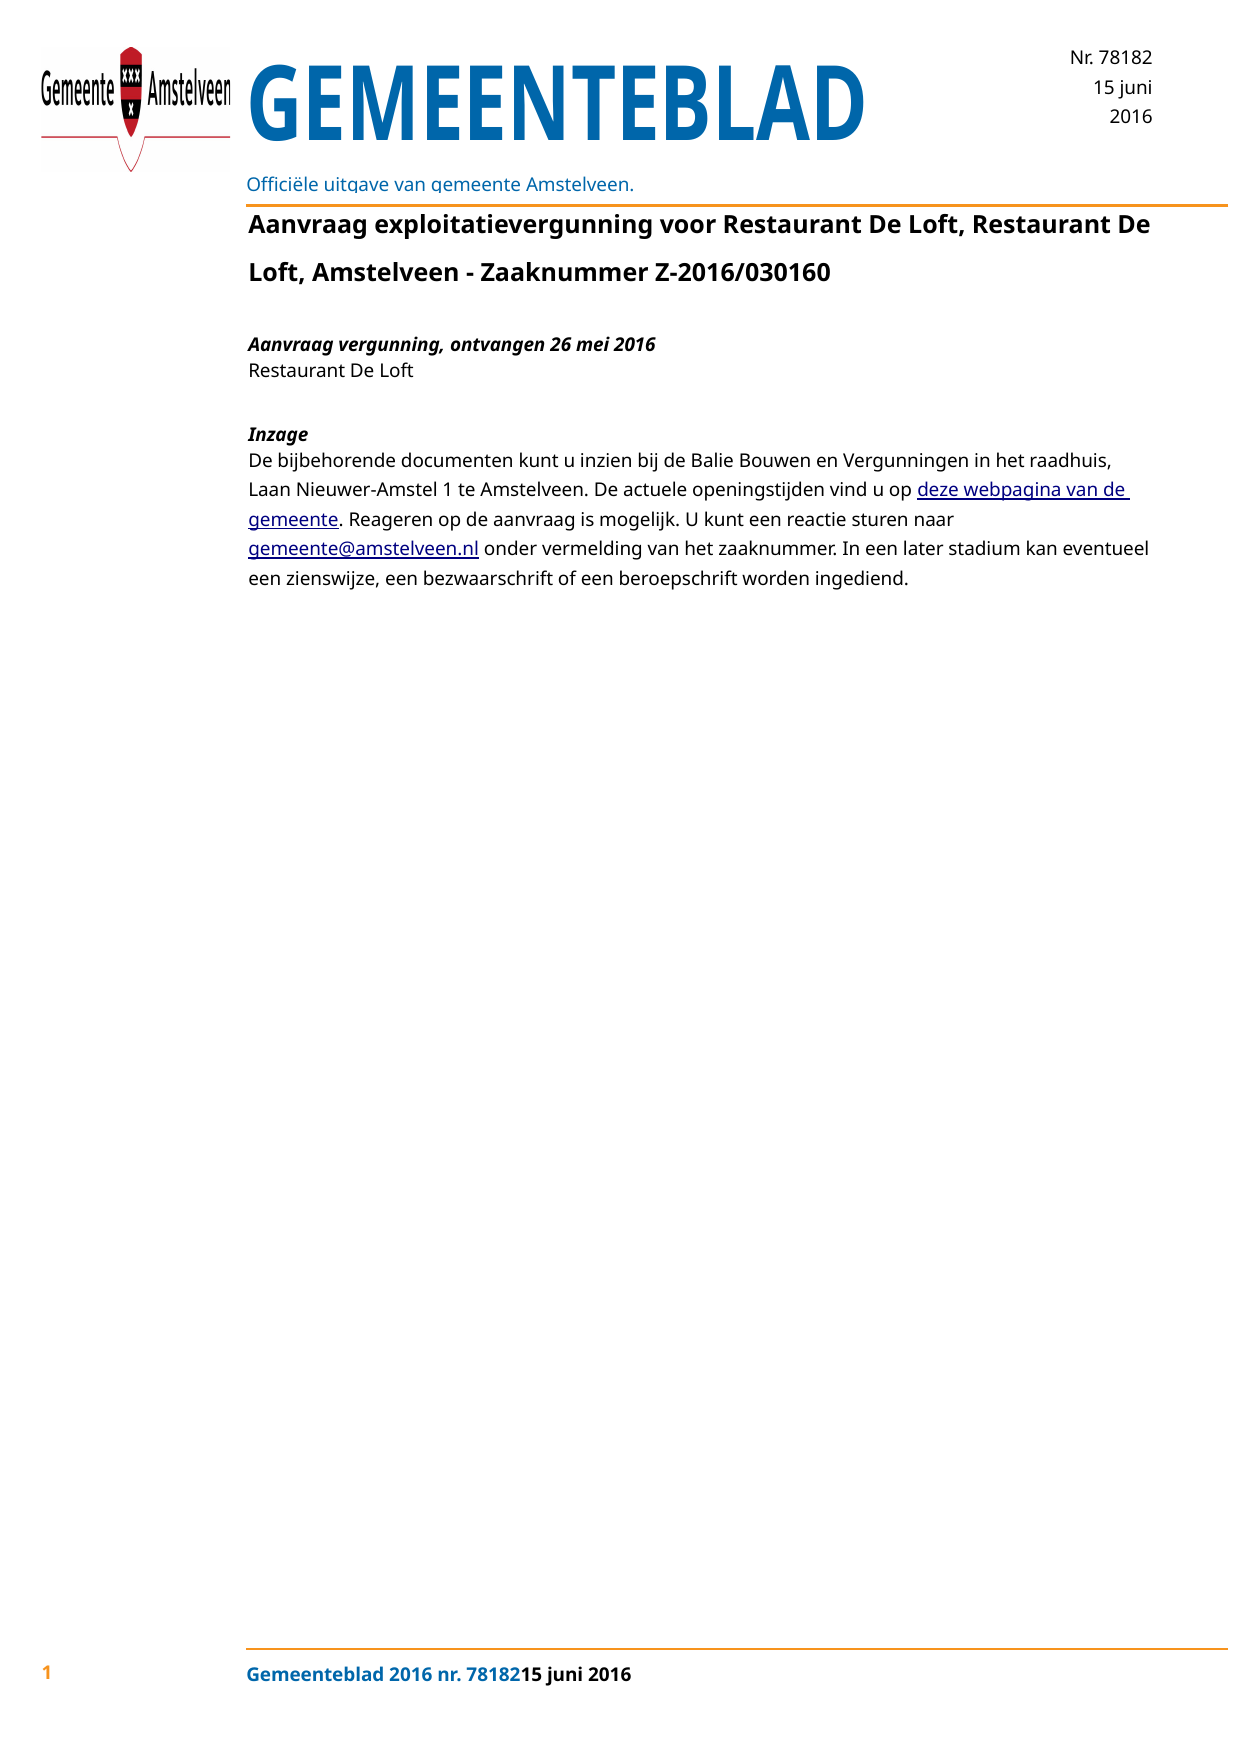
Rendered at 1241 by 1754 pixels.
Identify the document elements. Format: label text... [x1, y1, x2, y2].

text Aanvraag exploitatievergunning voor Restaurant De Loft, Restaurant De Loft, Amstelveen - Zaaknummer Z-2016/030160 [248, 207, 1152, 288]
text De bijbehorende documenten kunt u inzien bij de Balie Bouwen en Vergunningen in het raadhuis, Laan Nieuwer-Amstel 1 te Amstelveen. De actuele openingstijden vind u op deze webpagina van de gemeente. Reageren op de aanvraag is mogelijk. U kunt een reactie sturen naar gemeente@amstelveen.nl onder vermelding van het zaaknummer. In een later stadium kan eventueel een zienswijze, een bezwaarschrift of een beroepschrift worden ingediend. [248, 447, 1152, 591]
text Restaurant De Loft [248, 357, 1152, 383]
picture [41, 47, 231, 172]
text Inzage [248, 421, 1152, 447]
text Aanvraag vergunning, ontvangen 26 mei 2016 [248, 331, 1152, 357]
